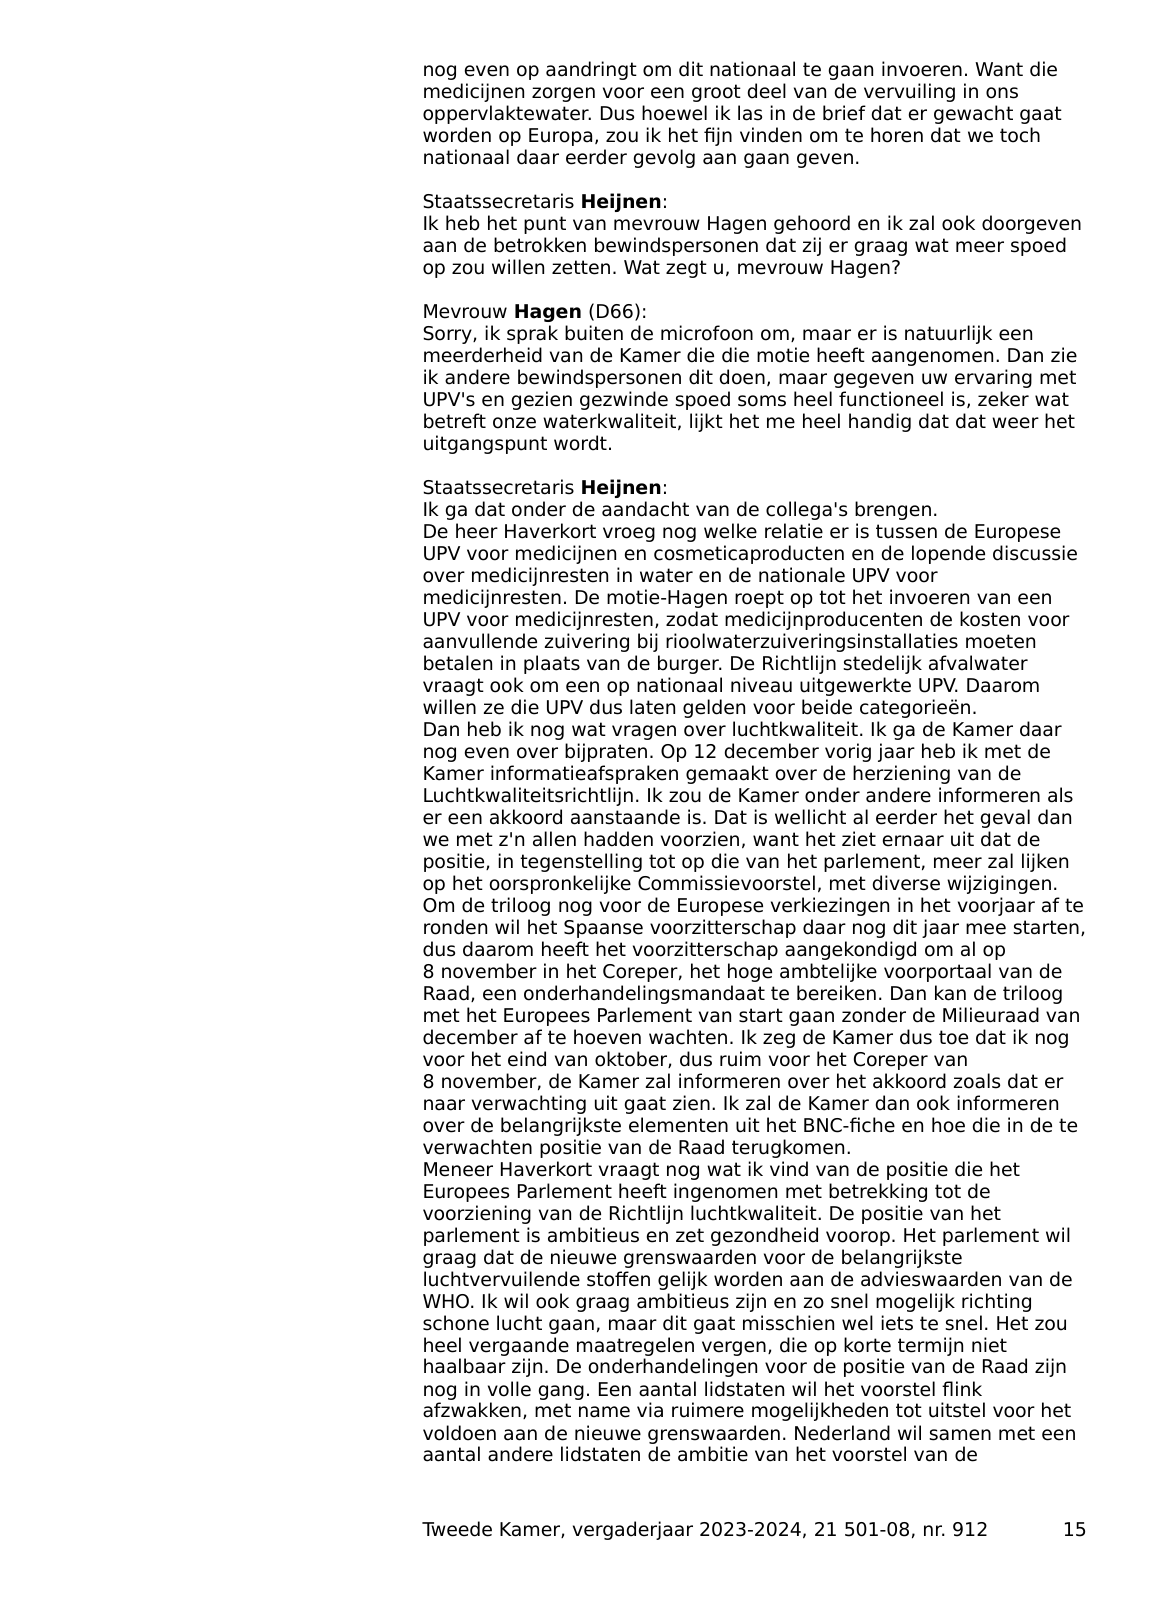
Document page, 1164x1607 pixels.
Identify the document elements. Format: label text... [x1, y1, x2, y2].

text Staatssecretaris Heijnen: [422, 191, 1087, 213]
text Mevrouw Hagen (D66): [422, 301, 1087, 323]
text Staatssecretaris Heijnen: [422, 477, 1087, 499]
text nog even op aandringt om dit nationaal te gaan invoeren. Want die medicijnen zorgen voor een groot deel van de vervuiling in ons oppervlaktewater. Dus hoewel ik las in de brief dat er gewacht gaat worden op Europa, zou ik het fijn vinden om te horen dat we toch nationaal daar eerder gevolg aan gaan geven. [422, 59, 1087, 169]
text Dan heb ik nog wat vragen over luchtkwaliteit. Ik ga de Kamer daar nog even over bijpraten. Op 12 december vorig jaar heb ik met de Kamer informatieafspraken gemaakt over de herziening van de Luchtkwaliteitsrichtlijn. Ik zou de Kamer onder andere informeren als er een akkoord aanstaande is. Dat is wellicht al eerder het geval dan we met z'n allen hadden voorzien, want het ziet ernaar uit dat de positie, in tegenstelling tot op die van het parlement, meer zal lijken op het oorspronkelijke Commissievoorstel, met diverse wijzigingen. Om de triloog nog voor de Europese verkiezingen in het voorjaar af te ronden wil het Spaanse voorzitterschap daar nog dit jaar mee starten, dus daarom heeft het voorzitterschap aangekondigd om al op 8 november in het Coreper, het hoge ambtelijke voorportaal van de Raad, een onderhandelingsmandaat te bereiken. Dan kan de triloog met het Europees Parlement van start gaan zonder de Milieuraad van december af te hoeven wachten. Ik zeg de Kamer dus toe dat ik nog voor het eind van oktober, dus ruim voor het Coreper van 8 november, de Kamer zal informeren over het akkoord zoals dat er naar verwachting uit gaat zien. Ik zal de Kamer dan ook informeren over de belangrijkste elementen uit het BNC-fiche en hoe die in de te verwachten positie van de Raad terugkomen. [422, 719, 1087, 1159]
text De heer Haverkort vroeg nog welke relatie er is tussen de Europese UPV voor medicijnen en cosmeticaproducten en de lopende discussie over medicijnresten in water en de nationale UPV voor medicijnresten. De motie-Hagen roept op tot het invoeren van een UPV voor medicijnresten, zodat medicijnproducenten de kosten voor aanvullende zuivering bij rioolwaterzuiveringsinstallaties moeten betalen in plaats van de burger. De Richtlijn stedelijk afvalwater vraagt ook om een op nationaal niveau uitgewerkte UPV. Daarom willen ze die UPV dus laten gelden voor beide categorieën. [422, 521, 1087, 719]
text Sorry, ik sprak buiten de microfoon om, maar er is natuurlijk een meerderheid van de Kamer die die motie heeft aangenomen. Dan zie ik andere bewindspersonen dit doen, maar gegeven uw ervaring met UPV's en gezien gezwinde spoed soms heel functioneel is, zeker wat betreft onze waterkwaliteit, lijkt het me heel handig dat dat weer het uitgangspunt wordt. [422, 323, 1087, 455]
text Ik heb het punt van mevrouw Hagen gehoord en ik zal ook doorgeven aan de betrokken bewindspersonen dat zij er graag wat meer spoed op zou willen zetten. Wat zegt u, mevrouw Hagen? [422, 213, 1087, 279]
text Meneer Haverkort vraagt nog wat ik vind van de positie die het Europees Parlement heeft ingenomen met betrekking tot de voorziening van de Richtlijn luchtkwaliteit. De positie van het parlement is ambitieus en zet gezondheid voorop. Het parlement wil graag dat de nieuwe grenswaarden voor de belangrijkste luchtvervuilende stoffen gelijk worden aan de advieswaarden van de WHO. Ik wil ook graag ambitieus zijn en zo snel mogelijk richting schone lucht gaan, maar dit gaat misschien wel iets te snel. Het zou heel vergaande maatregelen vergen, die op korte termijn niet haalbaar zijn. De onderhandelingen voor de positie van de Raad zijn nog in volle gang. Een aantal lidstaten wil het voorstel flink afzwakken, met name via ruimere mogelijkheden tot uitstel voor het voldoen aan de nieuwe grenswaarden. Nederland wil samen met een aantal andere lidstaten de ambitie van het voorstel van de [422, 1159, 1087, 1466]
text Ik ga dat onder de aandacht van de collega's brengen. [422, 499, 1087, 521]
